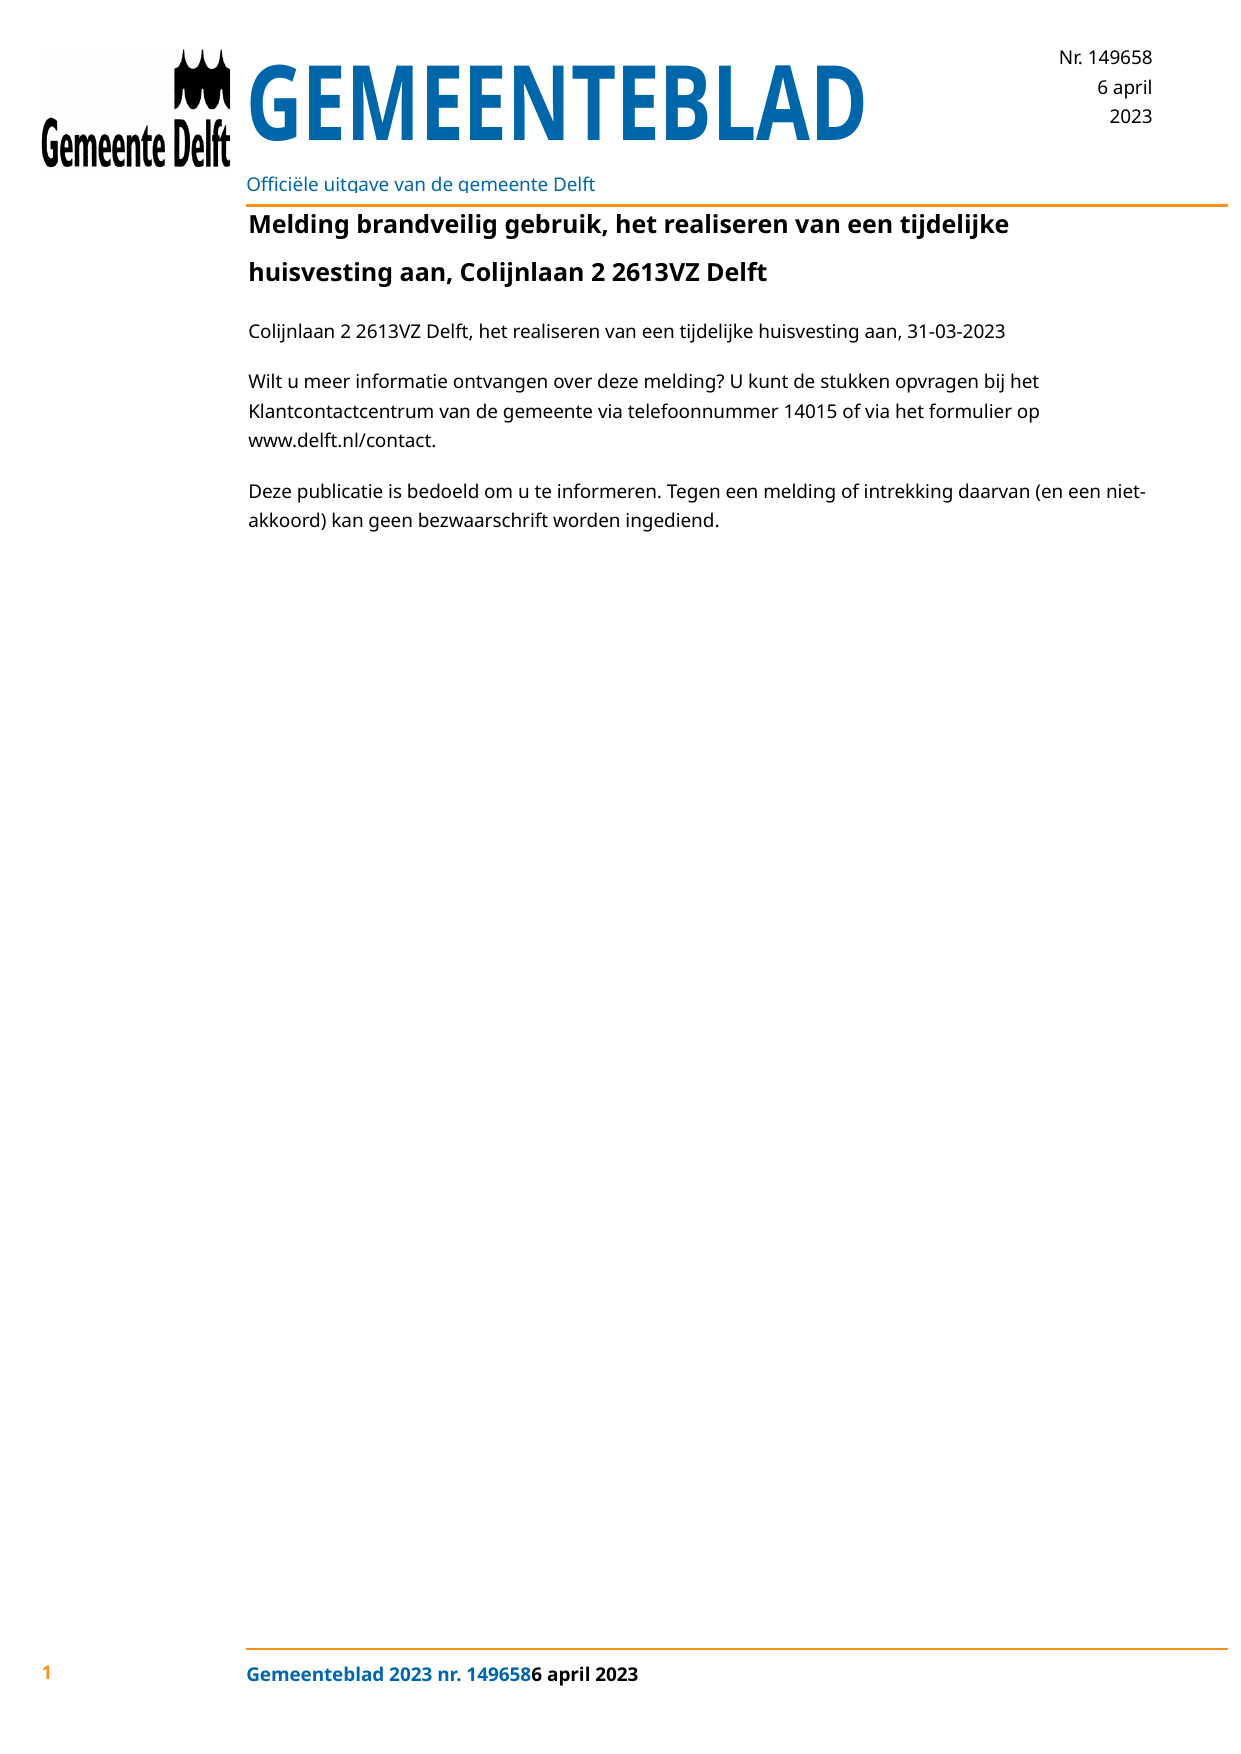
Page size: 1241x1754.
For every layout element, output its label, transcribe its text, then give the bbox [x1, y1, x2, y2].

text Colijnlaan 2 2613VZ Delft, het realiseren van een tijdelijke huisvesting aan, 31-03-2023 [248, 318, 1152, 344]
text Deze publicatie is bedoeld om u te informeren. Tegen een melding of intrekking daarvan (en een niet-akkoord) kan geen bezwaarschrift worden ingediend. [248, 478, 1152, 533]
picture [41, 47, 231, 172]
text Melding brandveilig gebruik, het realiseren van een tijdelijke huisvesting aan, Colijnlaan 2 2613VZ Delft [248, 207, 1152, 288]
text Wilt u meer informatie ontvangen over deze melding? U kunt de stukken opvragen bij het Klantcontactcentrum van de gemeente via telefoonnummer 14015 of via het formulier op www.delft.nl/contact. [248, 368, 1152, 453]
